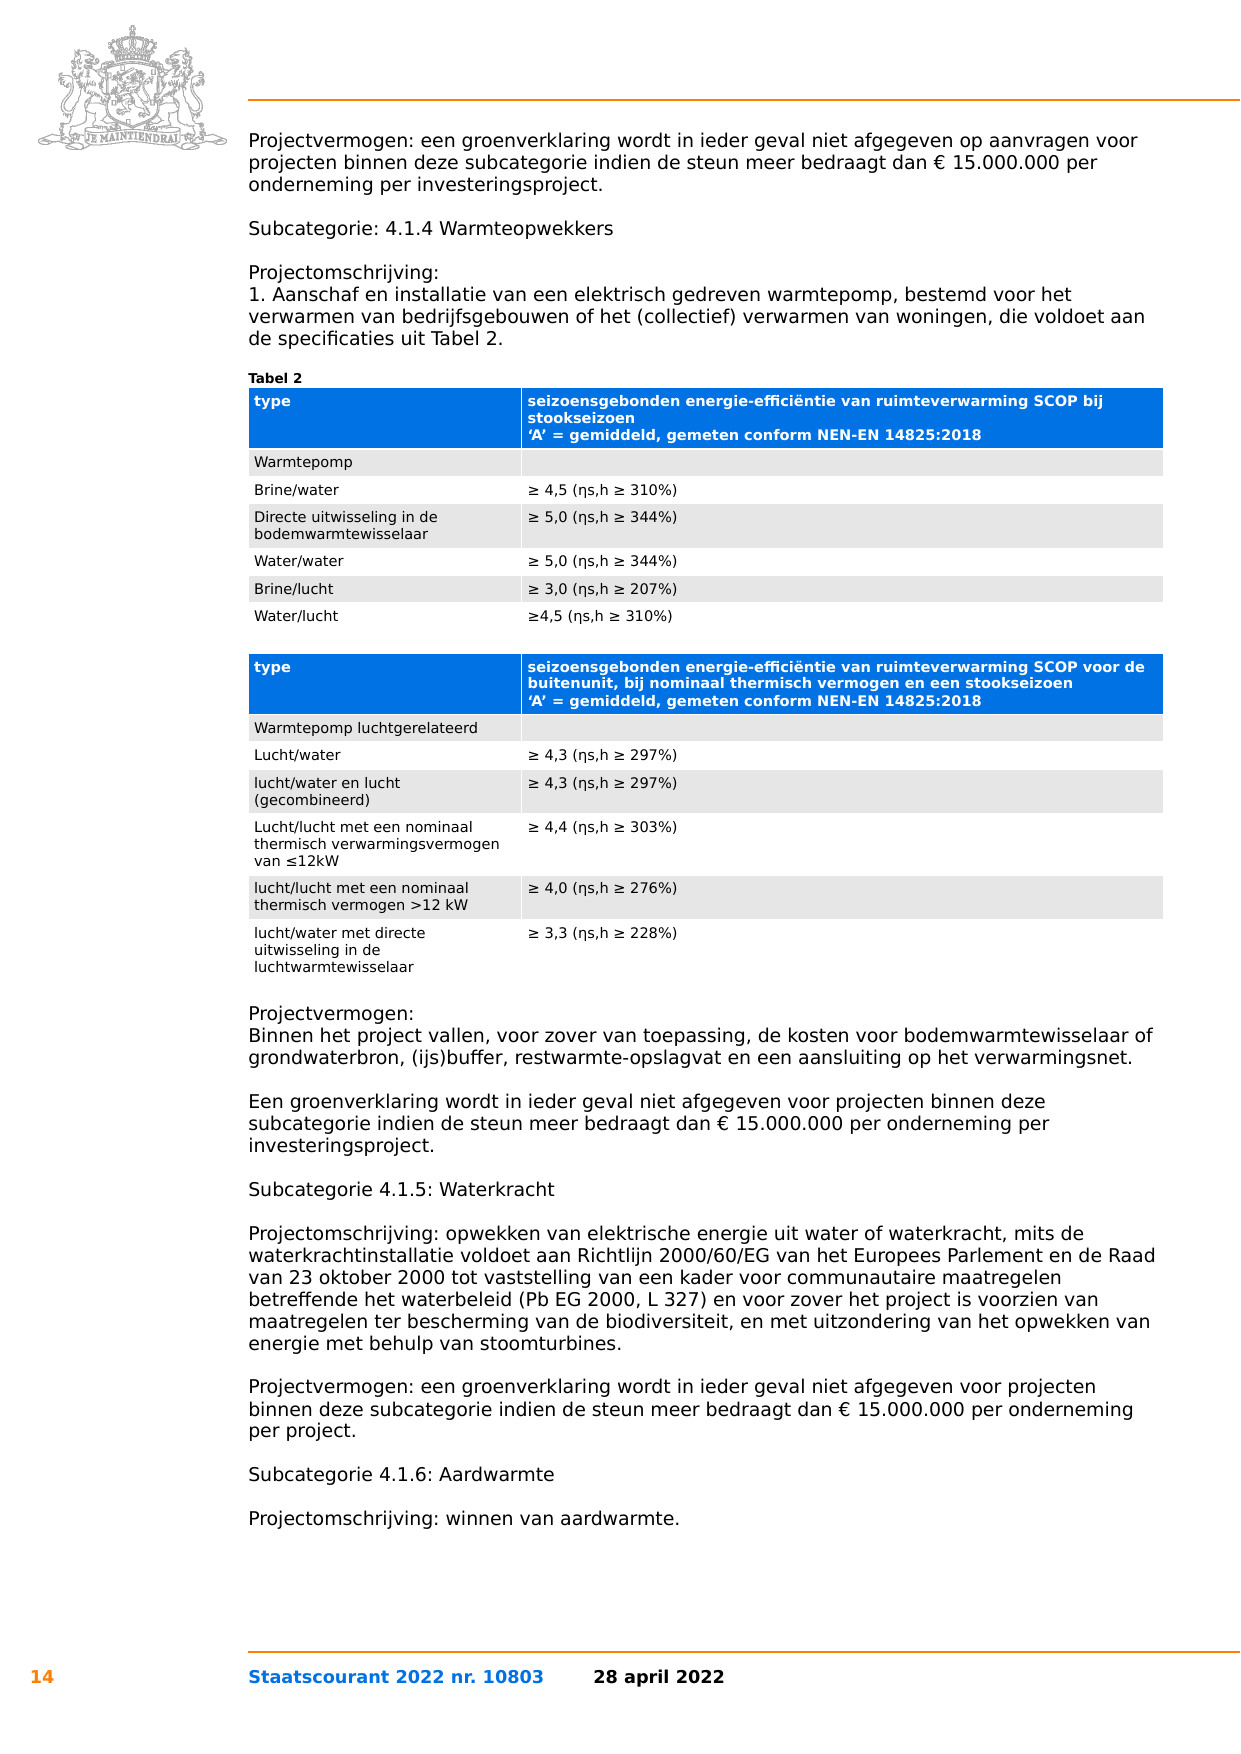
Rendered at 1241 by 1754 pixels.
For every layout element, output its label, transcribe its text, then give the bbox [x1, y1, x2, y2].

text Projectomschrijving: [248, 262, 1163, 283]
table_cell ≥4,5 (ηs,h ≥ 310%) [522, 604, 1163, 630]
table_cell Warmtepomp luchtgerelateerd [249, 715, 521, 741]
table_cell ≥ 5,0 (ηs,h ≥ 344%) [522, 549, 1163, 575]
table_cell Lucht/lucht met een nominaal thermisch verwarmingsvermogen van ≤12kW [249, 814, 521, 874]
text Een groenverklaring wordt in ieder geval niet afgegeven voor projecten binnen deze subcategorie indien de steun meer bedraagt dan € 15.000.000 per onderneming per investeringsproject. [248, 1091, 1163, 1157]
table_header type [249, 654, 521, 714]
table_cell Brine/water [249, 477, 521, 503]
text Projectvermogen: een groenverklaring wordt in ieder geval niet afgegeven op aanvragen voor projecten binnen deze subcategorie indien de steun meer bedraagt dan € 15.000.000 per onderneming per investeringsproject. [248, 130, 1163, 196]
table_cell ≥ 4,3 (ηs,h ≥ 297%) [522, 743, 1163, 769]
picture [38, 25, 227, 150]
table_cell type [249, 388, 521, 448]
table_cell ≥ 4,4 (ηs,h ≥ 303%) [522, 814, 1163, 874]
text Subcategorie 4.1.6: Aardwarmte [248, 1464, 1163, 1486]
table_header Tabel 2 [248, 371, 1163, 387]
text Projectvermogen: een groenverklaring wordt in ieder geval niet afgegeven voor projecten binnen deze subcategorie indien de steun meer bedraagt dan € 15.000.000 per onderneming per project. [248, 1376, 1163, 1442]
table_cell ≥ 3,3 (ηs,h ≥ 228%) [522, 920, 1163, 980]
table_cell ≥ 4,3 (ηs,h ≥ 297%) [522, 770, 1163, 813]
table_cell Directe uitwisseling in de bodemwarmtewisselaar [249, 504, 521, 548]
table_cell ≥ 5,0 (ηs,h ≥ 344%) [522, 504, 1163, 548]
text 1. Aanschaf en installatie van een elektrisch gedreven warmtepomp, bestemd voor het verwarmen van bedrijfsgebouwen of het (collectief) verwarmen van woningen, die voldoet aan de specificaties uit Tabel 2. [248, 283, 1163, 349]
table_cell Warmtepomp [249, 450, 521, 476]
table_cell Brine/lucht [249, 576, 521, 602]
text Subcategorie 4.1.5: Waterkracht [248, 1179, 1163, 1201]
table_cell [522, 450, 1163, 476]
table_cell ≥ 3,0 (ηs,h ≥ 207%) [522, 576, 1163, 602]
table_cell ≥ 4,0 (ηs,h ≥ 276%) [522, 876, 1163, 919]
table_cell lucht/water en lucht (gecombineerd) [249, 770, 521, 813]
table_header seizoensgebonden energie-efficiëntie van ruimteverwarming SCOP voor de buitenunit, bij nominaal thermisch vermogen en een stookseizoen ‘A’ = gemiddeld, gemeten conform NEN-EN 14825:2018 [522, 654, 1163, 714]
table_cell Water/lucht [249, 604, 521, 630]
table_cell Water/water [249, 549, 521, 575]
table_cell lucht/lucht met een nominaal thermisch vermogen >12 kW [249, 876, 521, 919]
table_cell lucht/water met directe uitwisseling in de luchtwarmtewisselaar [249, 920, 521, 980]
table_cell Lucht/water [249, 743, 521, 769]
text Projectomschrijving: winnen van aardwarmte. [248, 1508, 1163, 1530]
text Projectvermogen: [248, 1003, 1163, 1025]
table_cell ≥ 4,5 (ηs,h ≥ 310%) [522, 477, 1163, 503]
text Projectomschrijving: opwekken van elektrische energie uit water of waterkracht, mits de waterkrachtinstallatie voldoet aan Richtlijn 2000/60/EG van het Europees Parlement en de Raad van 23 oktober 2000 tot vaststelling van een kader voor communautaire maatregelen betreffende het waterbeleid (Pb EG 2000, L 327) en voor zover het project is voorzien van maatregelen ter bescherming van de biodiversiteit, en met uitzondering van het opwekken van energie met behulp van stoomturbines. [248, 1223, 1163, 1354]
table_cell [522, 715, 1163, 741]
text Subcategorie: 4.1.4 Warmteopwekkers [248, 218, 1163, 240]
text Binnen het project vallen, voor zover van toepassing, de kosten voor bodemwarmtewisselaar of grondwaterbron, (ijs)buffer, restwarmte-opslagvat en een aansluiting op het verwarmingsnet. [248, 1025, 1163, 1069]
table_cell seizoensgebonden energie-efficiëntie van ruimteverwarming SCOP bij stookseizoen ‘A’ = gemiddeld, gemeten conform NEN-EN 14825:2018 [522, 388, 1163, 448]
